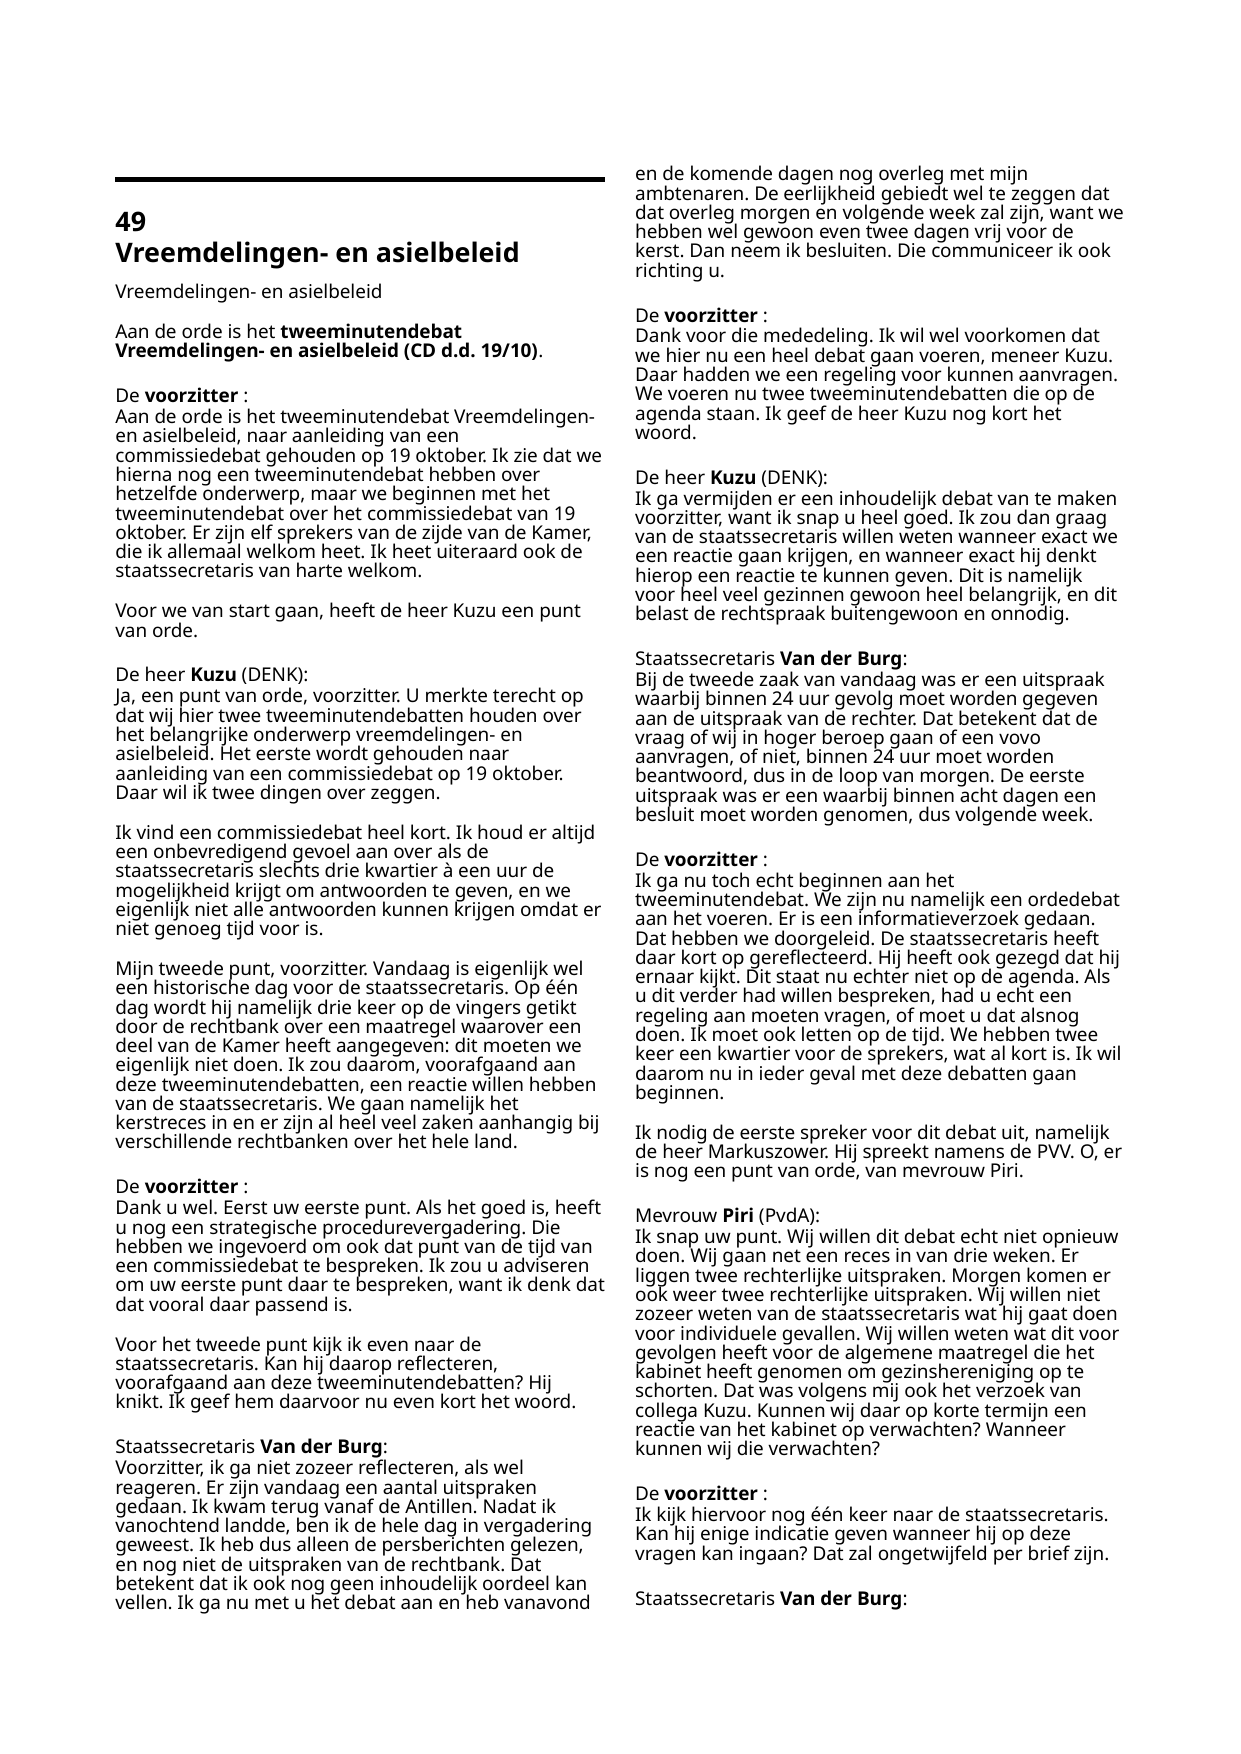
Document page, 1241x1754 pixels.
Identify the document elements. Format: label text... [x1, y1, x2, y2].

text Ik nodig de eerste spreker voor dit debat uit, namelijk de heer Markuszower. Hij spreekt namens de PVV. O, er is nog een punt van orde, van mevrouw Piri. [635, 1124, 1125, 1182]
text Ja, een punt van orde, voorzitter. U merkte terecht op dat wij hier twee tweeminutendebatten houden over het belangrijke onderwerp vreemdelingen- en asielbeleid. Het eerste wordt gehouden naar aanleiding van een commissiedebat op 19 oktober. Daar wil ik twee dingen over zeggen. [115, 687, 605, 803]
text De voorzitter : [635, 302, 1125, 327]
text Dank voor die mededeling. Ik wil wel voorkomen dat we hier nu een heel debat gaan voeren, meneer Kuzu. Daar hadden we een regeling voor kunnen aanvragen. We voeren nu twee tweeminutendebatten die op de agenda staan. Ik geef de heer Kuzu nog kort het woord. [635, 327, 1125, 443]
text Ik ga nu toch echt beginnen aan het tweeminutendebat. We zijn nu namelijk een ordedebat aan het voeren. Er is een informatieverzoek gedaan. Dat hebben we doorgeleid. De staatssecretaris heeft daar kort op gereflecteerd. Hij heeft ook gezegd dat hij ernaar kijkt. Dit staat nu echter niet op de agenda. Als u dit verder had willen bespreken, had u echt een regeling aan moeten vragen, of moet u dat alsnog doen. Ik moet ook letten op de tijd. We hebben twee keer een kwartier voor de sprekers, wat al kort is. Ik wil daarom nu in ieder geval met deze debatten gaan beginnen. [635, 872, 1125, 1103]
text Voor het tweede punt kijk ik even naar de staatssecretaris. Kan hij daarop reflecteren, voorafgaand aan deze tweeminutendebatten? Hij knikt. Ik geef hem daarvoor nu even kort het woord. [115, 1336, 605, 1413]
text Mijn tweede punt, voorzitter. Vandaag is eigenlijk wel een historische dag voor de staatssecretaris. Op één dag wordt hij namelijk drie keer op de vingers getikt door de rechtbank over een maatregel waarover een deel van de Kamer heeft aangegeven: dit moeten we eigenlijk niet doen. Ik zou daarom, voorafgaand aan deze tweeminutendebatten, een reactie willen hebben van de staatssecretaris. We gaan namelijk het kerstreces in en er zijn al heel veel zaken aanhangig bij verschillende rechtbanken over het hele land. [115, 960, 605, 1153]
text Aan de orde is het tweeminutendebat Vreemdelingen- en asielbeleid (CD d.d. 19/10). [115, 323, 605, 362]
text Ik kijk hiervoor nog één keer naar de staatssecretaris. Kan hij enige indicatie geven wanneer hij op deze vragen kan ingaan? Dat zal ongetwijfeld per brief zijn. [635, 1506, 1125, 1564]
text Staatssecretaris Van der Burg: [115, 1434, 605, 1459]
text Staatssecretaris Van der Burg: [635, 1585, 1125, 1610]
text Staatssecretaris Van der Burg: [635, 645, 1125, 671]
text Ik snap uw punt. Wij willen dit debat echt niet opnieuw doen. Wij gaan net een reces in van drie weken. Er liggen twee rechterlijke uitspraken. Morgen komen er ook weer twee rechterlijke uitspraken. Wij willen niet zozeer weten van de staatssecretaris wat hij gaat doen voor individuele gevallen. Wij willen weten wat dit voor gevolgen heeft voor de algemene maatregel die het kabinet heeft genomen om gezinshereniging op te schorten. Dat was volgens mij ook het verzoek van collega Kuzu. Kunnen wij daar op korte termijn een reactie van het kabinet op verwachten? Wanneer kunnen wij die verwachten? [635, 1228, 1125, 1459]
text De voorzitter : [635, 1480, 1125, 1506]
text en de komende dagen nog overleg met mijn ambtenaren. De eerlijkheid gebiedt wel te zeggen dat dat overleg morgen en volgende week zal zijn, want we hebben wel gewoon even twee dagen vrij voor de kerst. Dan neem ik besluiten. Die communiceer ik ook richting u. [635, 165, 1125, 281]
text Vreemdelingen- en asielbeleid [115, 283, 605, 302]
text De heer Kuzu (DENK): [115, 662, 605, 687]
text De voorzitter : [115, 382, 605, 408]
text Dank u wel. Eerst uw eerste punt. Als het goed is, heeft u nog een strategische procedurevergadering. Die hebben we ingevoerd om ook dat punt van de tijd van een commissiedebat te bespreken. Ik zou u adviseren om uw eerste punt daar te bespreken, want ik denk dat dat vooral daar passend is. [115, 1199, 605, 1315]
text 49 [115, 203, 605, 239]
text Ik ga vermijden er een inhoudelijk debat van te maken voorzitter, want ik snap u heel goed. Ik zou dan graag van de staatssecretaris willen weten wanneer exact we een reactie gaan krijgen, en wanneer exact hij denkt hierop een reactie te kunnen geven. Dit is namelijk voor heel veel gezinnen gewoon heel belangrijk, en dit belast de rechtspraak buitengewoon en onnodig. [635, 490, 1125, 624]
text Ik vind een commissiedebat heel kort. Ik houd er altijd een onbevredigend gevoel aan over als de staatssecretaris slechts drie kwartier à een uur de mogelijkheid krijgt om antwoorden te geven, en we eigenlijk niet alle antwoorden kunnen krijgen omdat er niet genoeg tijd voor is. [115, 824, 605, 939]
text Aan de orde is het tweeminutendebat Vreemdelingen- en asielbeleid, naar aanleiding van een commissiedebat gehouden op 19 oktober. Ik zie dat we hierna nog een tweeminutendebat hebben over hetzelfde onderwerp, maar we beginnen met het tweeminutendebat over het commissiedebat van 19 oktober. Er zijn elf sprekers van de zijde van de Kamer, die ik allemaal welkom heet. Ik heet uiteraard ook de staatssecretaris van harte welkom. [115, 408, 605, 582]
text De heer Kuzu (DENK): [635, 464, 1125, 490]
text De voorzitter : [115, 1174, 605, 1199]
text Voor we van start gaan, heeft de heer Kuzu een punt van orde. [115, 602, 605, 641]
text Mevrouw Piri (PvdA): [635, 1202, 1125, 1228]
text Vreemdelingen- en asielbeleid [115, 239, 605, 283]
text Bij de tweede zaak van vandaag was er een uitspraak waarbij binnen 24 uur gevolg moet worden gegeven aan de uitspraak van de rechter. Dat betekent dat de vraag of wij in hoger beroep gaan of een vovo aanvragen, of niet, binnen 24 uur moet worden beantwoord, dus in de loop van morgen. De eerste uitspraak was er een waarbij binnen acht dagen een besluit moet worden genomen, dus volgende week. [635, 671, 1125, 825]
text Voorzitter, ik ga niet zozeer reflecteren, als wel reageren. Er zijn vandaag een aantal uitspraken gedaan. Ik kwam terug vanaf de Antillen. Nadat ik vanochtend landde, ben ik de hele dag in vergadering geweest. Ik heb dus alleen de persberichten gelezen, en nog niet de uitspraken van de rechtbank. Dat betekent dat ik ook nog geen inhoudelijk oordeel kan vellen. Ik ga nu met u het debat aan en heb vanavond [115, 1459, 605, 1613]
text De voorzitter : [635, 846, 1125, 872]
